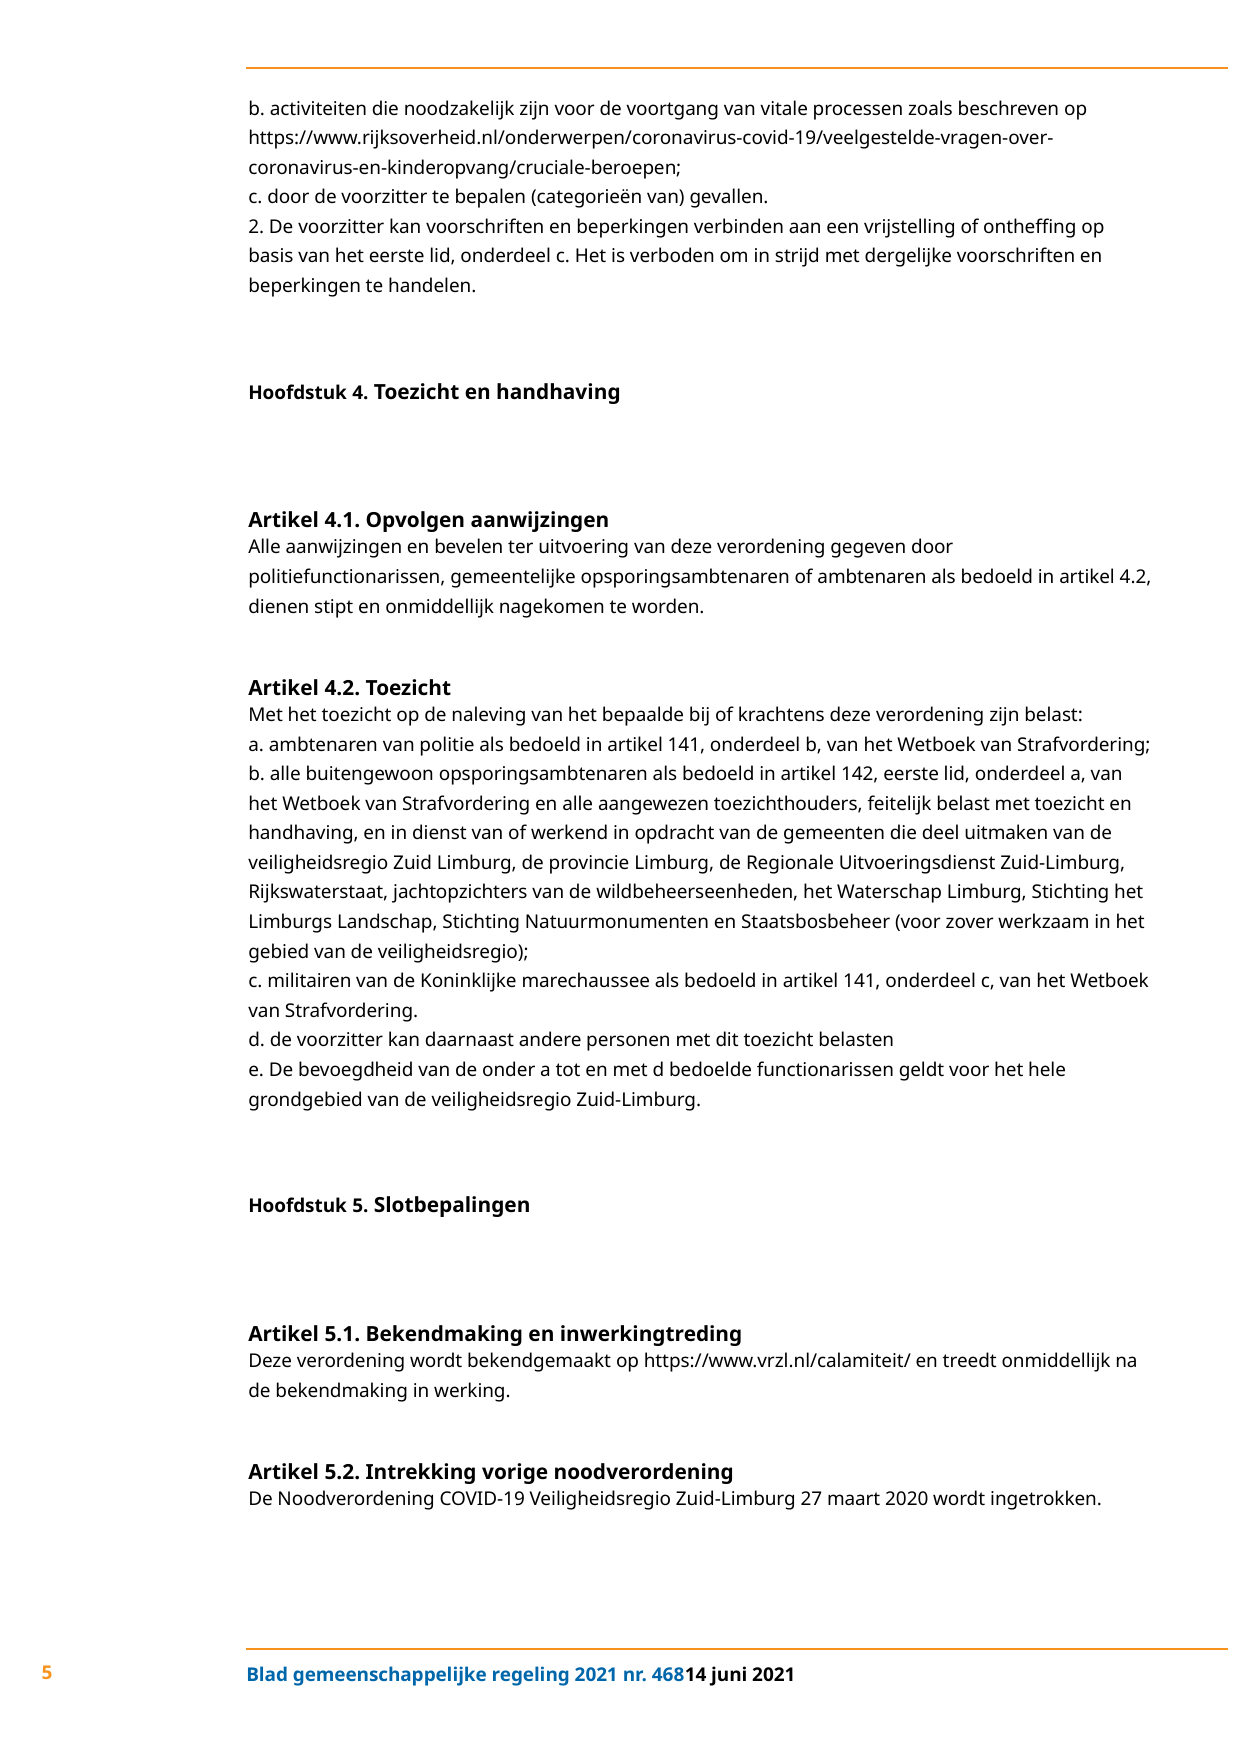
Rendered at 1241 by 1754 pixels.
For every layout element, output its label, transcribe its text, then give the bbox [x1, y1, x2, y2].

text Hoofdstuk 5. Slotbepalingen [248, 1191, 1152, 1219]
text b. alle buitengewoon opsporingsambtenaren als bedoeld in artikel 142, eerste lid, onderdeel a, van het Wetboek van Strafvordering en alle aangewezen toezichthouders, feitelijk belast met toezicht en handhaving, en in dienst van of werkend in opdracht van de gemeenten die deel uitmaken van de veiligheidsregio Zuid Limburg, de provincie Limburg, de Regionale Uitvoeringsdienst Zuid-Limburg, Rijkswaterstaat, jachtopzichters van de wildbeheerseenheden, het Waterschap Limburg, Stichting het Limburgs Landschap, Stichting Natuurmonumenten en Staatsbosbeheer (voor zover werkzaam in het gebied van de veiligheidsregio); [248, 760, 1152, 964]
text c. militairen van de Koninklijke marechaussee als bedoeld in artikel 141, onderdeel c, van het Wetboek van Strafvordering. [248, 967, 1152, 1023]
text Alle aanwijzingen en bevelen ter uitvoering van deze verordening gegeven door politiefunctionarissen, gemeentelijke opsporingsambtenaren of ambtenaren als bedoeld in artikel 4.2, dienen stipt en onmiddellijk nagekomen te worden. [248, 534, 1152, 618]
text Artikel 4.1. Opvolgen aanwijzingen [248, 505, 1152, 534]
text Met het toezicht op de naleving van het bepaalde bij of krachtens deze verordening zijn belast: [248, 701, 1152, 727]
text Artikel 5.1. Bekendmaking en inwerkingtreding [248, 1319, 1152, 1347]
text Hoofdstuk 4. Toezicht en handhaving [248, 377, 1152, 406]
text a. ambtenaren van politie als bedoeld in artikel 141, onderdeel b, van het Wetboek van Strafvordering; [248, 731, 1152, 757]
text Artikel 5.2. Intrekking vorige noodverordening [248, 1457, 1152, 1485]
text c. door de voorzitter te bepalen (categorieën van) gevallen. [248, 183, 1152, 209]
text De Noodverordening COVID-19 Veiligheidsregio Zuid-Limburg 27 maart 2020 wordt ingetrokken. [248, 1485, 1152, 1511]
text grondgebied van de veiligheidsregio Zuid-Limburg. [248, 1086, 1152, 1112]
text b. activiteiten die noodzakelijk zijn voor de voortgang van vitale processen zoals beschreven op https://www.rijksoverheid.nl/onderwerpen/coronavirus-covid-19/veelgestelde-vragen-over-coronavirus-en-kinderopvang/cruciale-beroepen; [248, 95, 1152, 180]
text d. de voorzitter kan daarnaast andere personen met dit toezicht belasten [248, 1027, 1152, 1052]
text Artikel 4.2. Toezicht [248, 673, 1152, 701]
text e. De bevoegdheid van de onder a tot en met d bedoelde functionarissen geldt voor het hele [248, 1056, 1152, 1082]
picture [41, 47, 231, 172]
text Deze verordening wordt bekendgemaakt op https://www.vrzl.nl/calamiteit/ en treedt onmiddellijk na de bekendmaking in werking. [248, 1347, 1152, 1402]
text 2. De voorzitter kan voorschriften en beperkingen verbinden aan een vrijstelling of ontheffing op basis van het eerste lid, onderdeel c. Het is verboden om in strijd met dergelijke voorschriften en beperkingen te handelen. [248, 213, 1152, 298]
